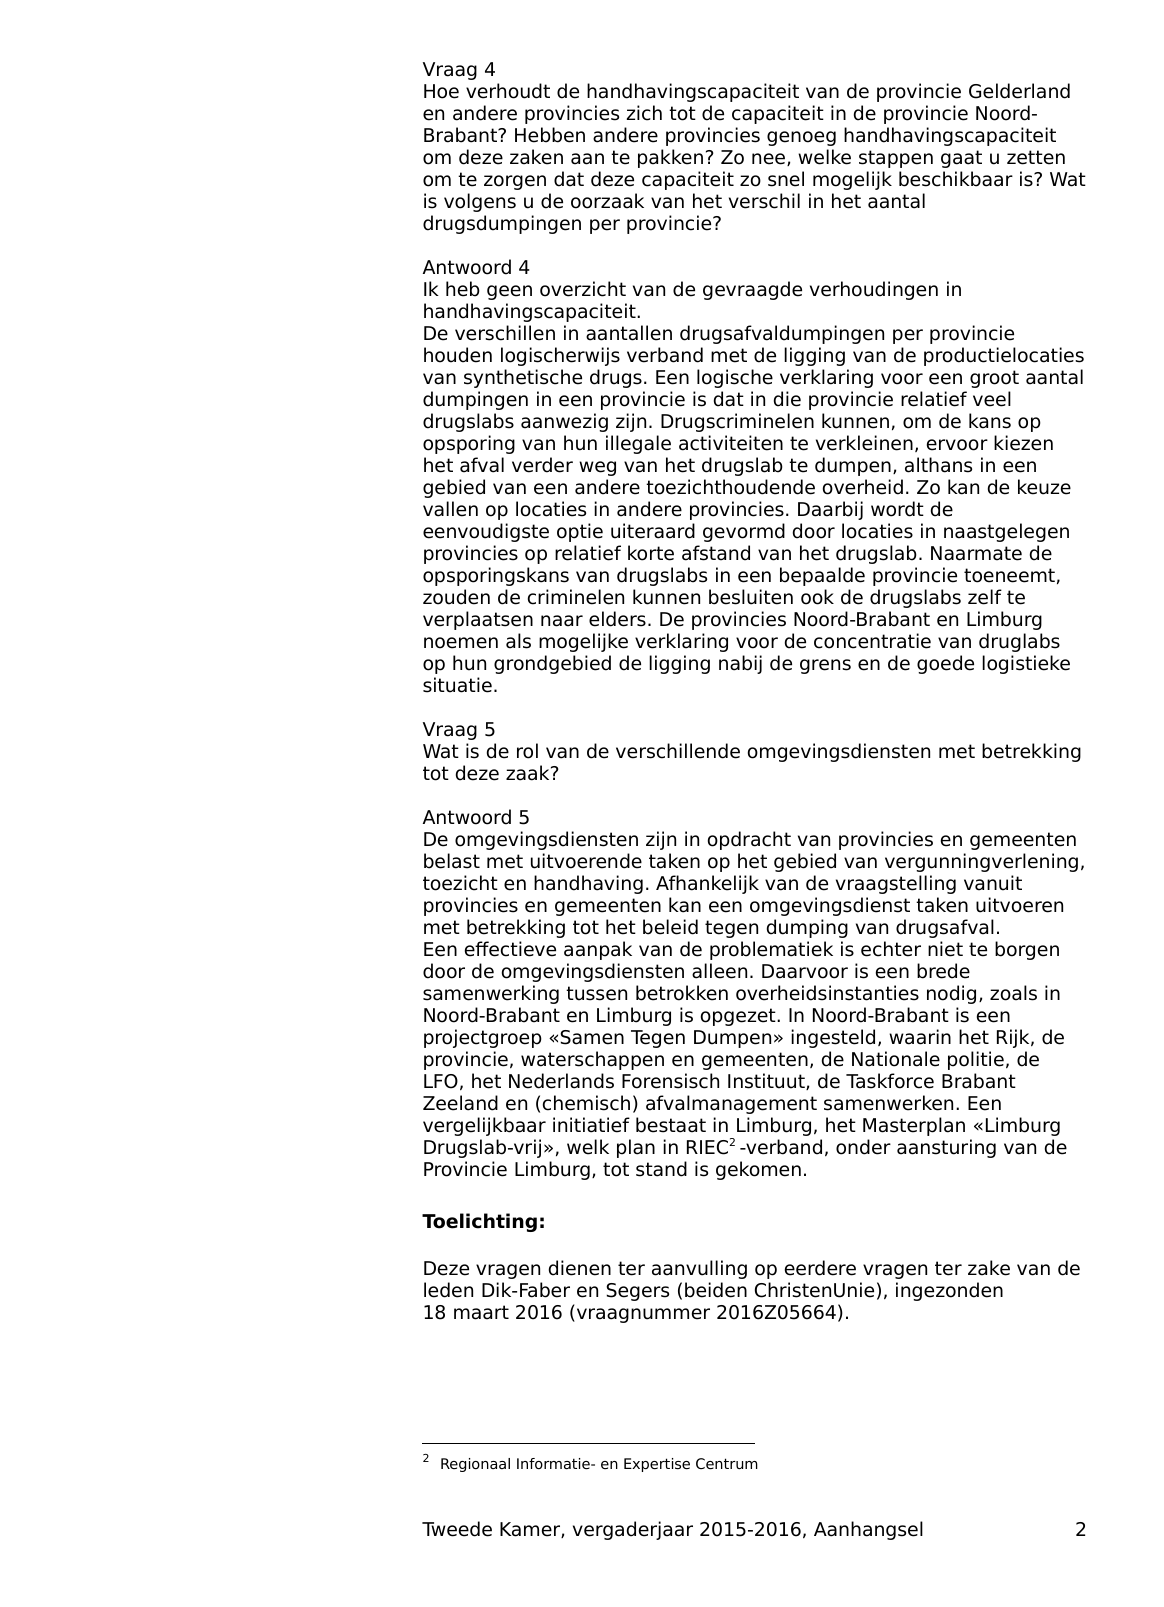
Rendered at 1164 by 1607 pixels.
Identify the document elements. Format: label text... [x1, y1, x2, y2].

text Hoe verhoudt de handhavingscapaciteit van de provincie Gelderland en andere provincies zich tot de capaciteit in de provincie Noord-Brabant? Hebben andere provincies genoeg handhavingscapaciteit om deze zaken aan te pakken? Zo nee, welke stappen gaat u zetten om te zorgen dat deze capaciteit zo snel mogelijk beschikbaar is? Wat is volgens u de oorzaak van het verschil in het aantal drugsdumpingen per provincie? [422, 81, 1087, 235]
text Regionaal Informatie- en Expertise Centrum [422, 1452, 1087, 1474]
text Ik heb geen overzicht van de gevraagde verhoudingen in handhavingscapaciteit. [422, 279, 1087, 323]
text Wat is de rol van de verschillende omgevingsdiensten met betrekking tot deze zaak? [422, 741, 1087, 785]
text De verschillen in aantallen drugsafvaldumpingen per provincie houden logischerwijs verband met de ligging van de productielocaties van synthetische drugs. Een logische verklaring voor een groot aantal dumpingen in een provincie is dat in die provincie relatief veel drugslabs aanwezig zijn. Drugscriminelen kunnen, om de kans op opsporing van hun illegale activiteiten te verkleinen, ervoor kiezen het afval verder weg van het drugslab te dumpen, althans in een gebied van een andere toezichthoudende overheid. Zo kan de keuze vallen op locaties in andere provincies. Daarbij wordt de eenvoudigste optie uiteraard gevormd door locaties in naastgelegen provincies op relatief korte afstand van het drugslab. Naarmate de opsporingskans van drugslabs in een bepaalde provincie toeneemt, zouden de criminelen kunnen besluiten ook de drugslabs zelf te verplaatsen naar elders. De provincies Noord-Brabant en Limburg noemen als mogelijke verklaring voor de concentratie van druglabs op hun grondgebied de ligging nabij de grens en de goede logistieke situatie. [422, 323, 1087, 697]
subtitle Toelichting: [422, 1211, 1087, 1233]
text Deze vragen dienen ter aanvulling op eerdere vragen ter zake van de leden Dik-Faber en Segers (beiden ChristenUnie), ingezonden 18 maart 2016 (vraagnummer 2016Z05664). [422, 1258, 1087, 1323]
text De omgevingsdiensten zijn in opdracht van provincies en gemeenten belast met uitvoerende taken op het gebied van vergunningverlening, toezicht en handhaving. Afhankelijk van de vraagstelling vanuit provincies en gemeenten kan een omgevingsdienst taken uitvoeren met betrekking tot het beleid tegen dumping van drugsafval. [422, 829, 1087, 939]
text Een effectieve aanpak van de problematiek is echter niet te borgen door de omgevingsdiensten alleen. Daarvoor is een brede samenwerking tussen betrokken overheidsinstanties nodig, zoals in Noord-Brabant en Limburg is opgezet. In Noord-Brabant is een projectgroep «Samen Tegen Dumpen» ingesteld, waarin het Rijk, de provincie, waterschappen en gemeenten, de Nationale politie, de LFO, het Nederlands Forensisch Instituut, de Taskforce Brabant Zeeland en (chemisch) afvalmanagement samenwerken. Een vergelijkbaar initiatief bestaat in Limburg, het Masterplan «Limburg Drugslab-vrij», welk plan in RIEC-verband, onder aansturing van de Provincie Limburg, tot stand is gekomen. [422, 939, 1087, 1181]
text Antwoord 4 [422, 257, 1087, 279]
text Vraag 4 [422, 59, 1087, 81]
text Vraag 5 [422, 719, 1087, 741]
text Antwoord 5 [422, 807, 1087, 829]
